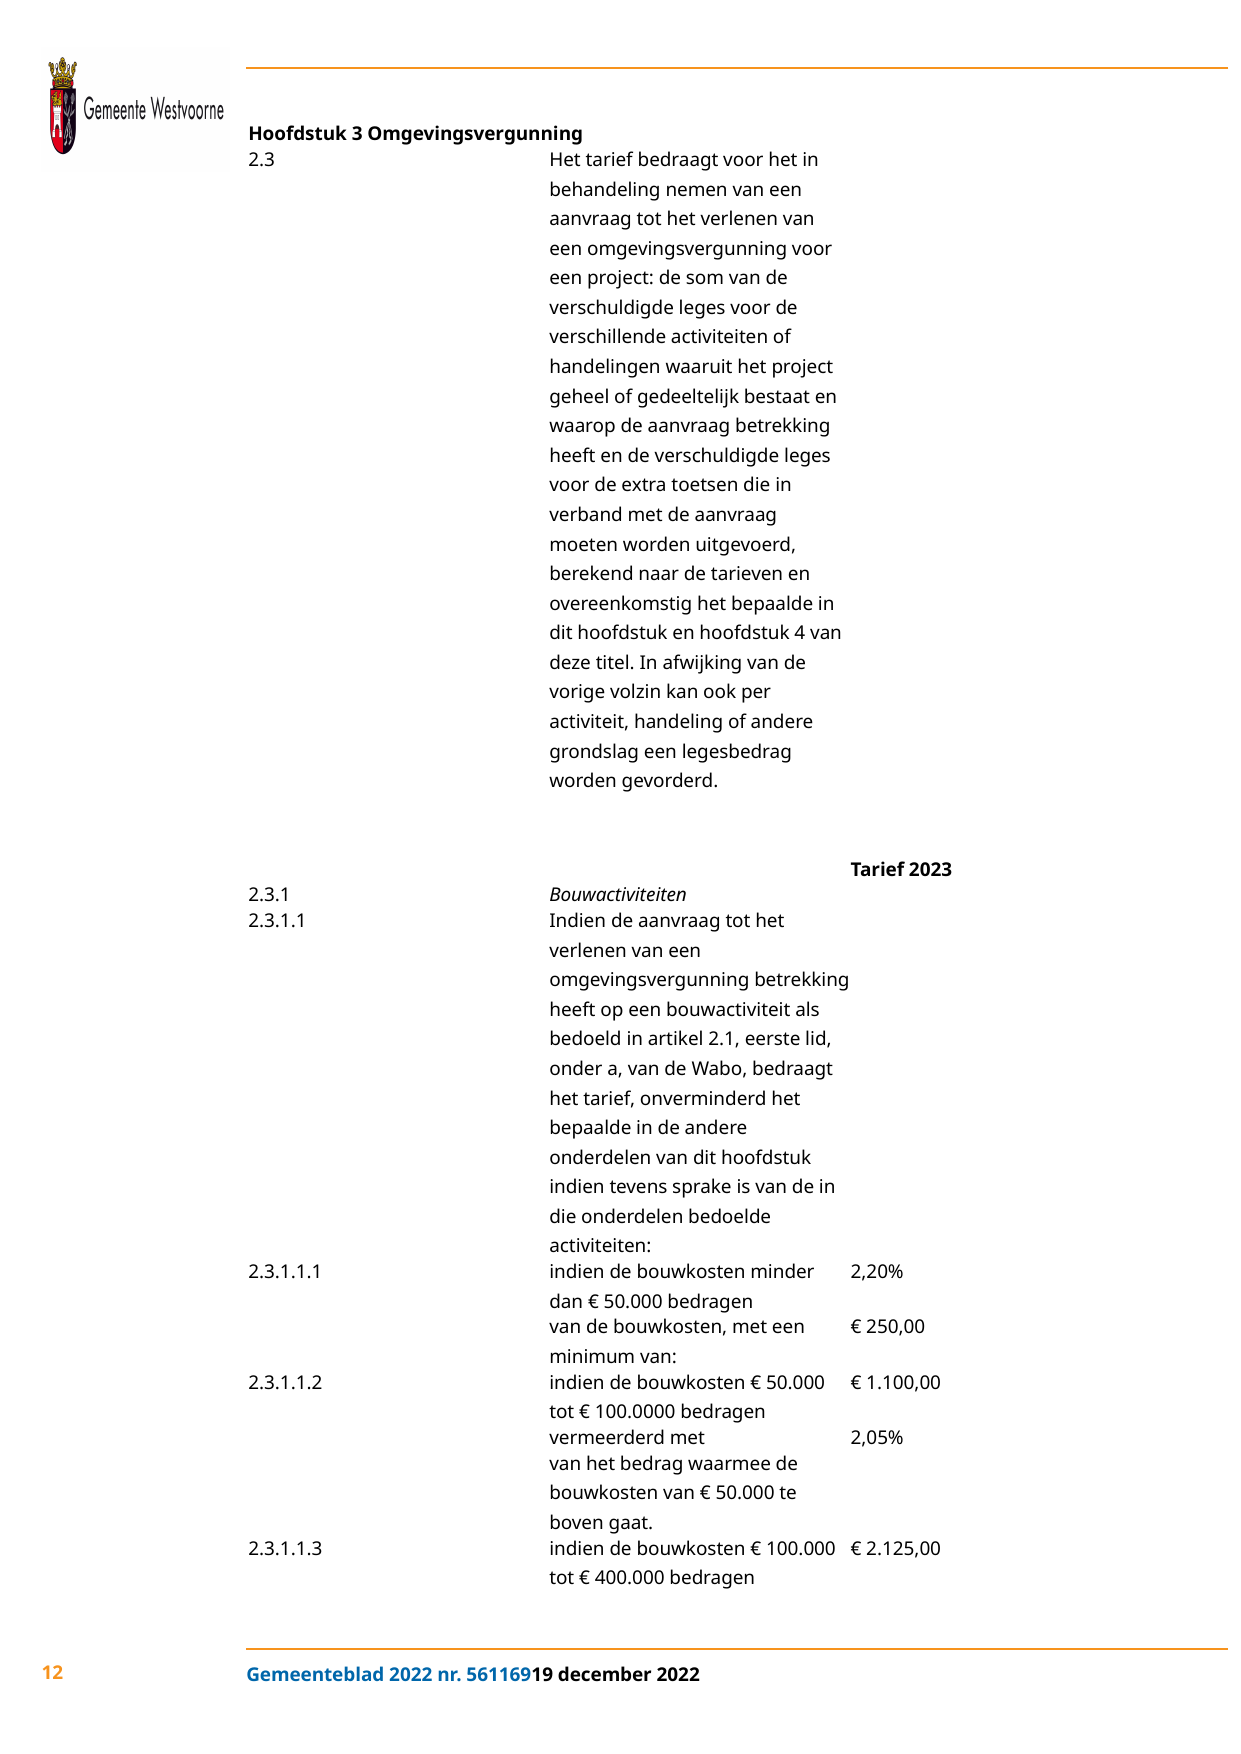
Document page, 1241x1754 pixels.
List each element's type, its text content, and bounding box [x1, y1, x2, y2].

table_cell Indien de aanvraag tot het verlenen van een omgevingsvergunning betrekking heeft op een bouwactiviteit als bedoeld in artikel 2.1, eerste lid, onder a, van de Wabo, bedraagt het tarief, onverminderd het bepaalde in de andere onderdelen van dit hoofdstuk indien tevens sprake is van de in die onderdelen bedoelde activiteiten: [549, 907, 850, 1258]
table_cell [850, 146, 1152, 793]
table_cell van het bedrag waarmee de bouwkosten van € 50.000 te boven gaat. [549, 1450, 850, 1535]
table_cell 2.3.1.1.1 [248, 1258, 549, 1369]
table_cell 2.3 [248, 146, 549, 793]
table_cell indien de bouwkosten minder dan € 50.000 bedragen [549, 1258, 850, 1314]
table_cell indien de bouwkosten € 100.000 tot € 400.000 bedragen [549, 1535, 850, 1590]
table_cell 2.3.1.1.2 [248, 1369, 549, 1535]
table_cell van de bouwkosten, met een minimum van: [549, 1314, 850, 1369]
table_cell [850, 1450, 1152, 1535]
table_cell 2.3.1.1 [248, 907, 549, 1258]
table_cell indien de bouwkosten € 50.000 tot € 100.0000 bedragen [549, 1369, 850, 1424]
table_cell 2,05% [850, 1424, 1152, 1450]
table_cell 2.3.1 [248, 881, 549, 907]
table_cell 2,20% [850, 1258, 1152, 1314]
table_cell Hoofdstuk 3 Omgevingsvergunning [248, 121, 850, 146]
table_cell [850, 881, 1152, 907]
table_header [248, 856, 850, 881]
table_header Tarief 2023 [850, 856, 1152, 881]
table_cell Het tarief bedraagt voor het in behandeling nemen van een aanvraag tot het verlenen van een omgevingsvergunning voor een project: de som van de verschuldigde leges voor de verschillende activiteiten of handelingen waaruit het project geheel of gedeeltelijk bestaat en waarop de aanvraag betrekking heeft en de verschuldigde leges voor de extra toetsen die in verband met de aanvraag moeten worden uitgevoerd, berekend naar de tarieven en overeenkomstig het bepaalde in dit hoofdstuk en hoofdstuk 4 van deze titel. In afwijking van de vorige volzin kan ook per activiteit, handeling of andere grondslag een legesbedrag worden gevorderd. [549, 146, 850, 793]
table_cell 2.3.1.1.3 [248, 1535, 549, 1590]
table_cell [248, 95, 1152, 121]
table_cell € 1.100,00 [850, 1369, 1152, 1424]
table_cell € 250,00 [850, 1314, 1152, 1369]
table_cell [850, 121, 1152, 146]
table_cell vermeerderd met [549, 1424, 850, 1450]
table_cell € 2.125,00 [850, 1535, 1152, 1590]
table_cell Bouwactiviteiten [549, 881, 850, 907]
picture [41, 47, 231, 172]
table_cell [850, 907, 1152, 1258]
